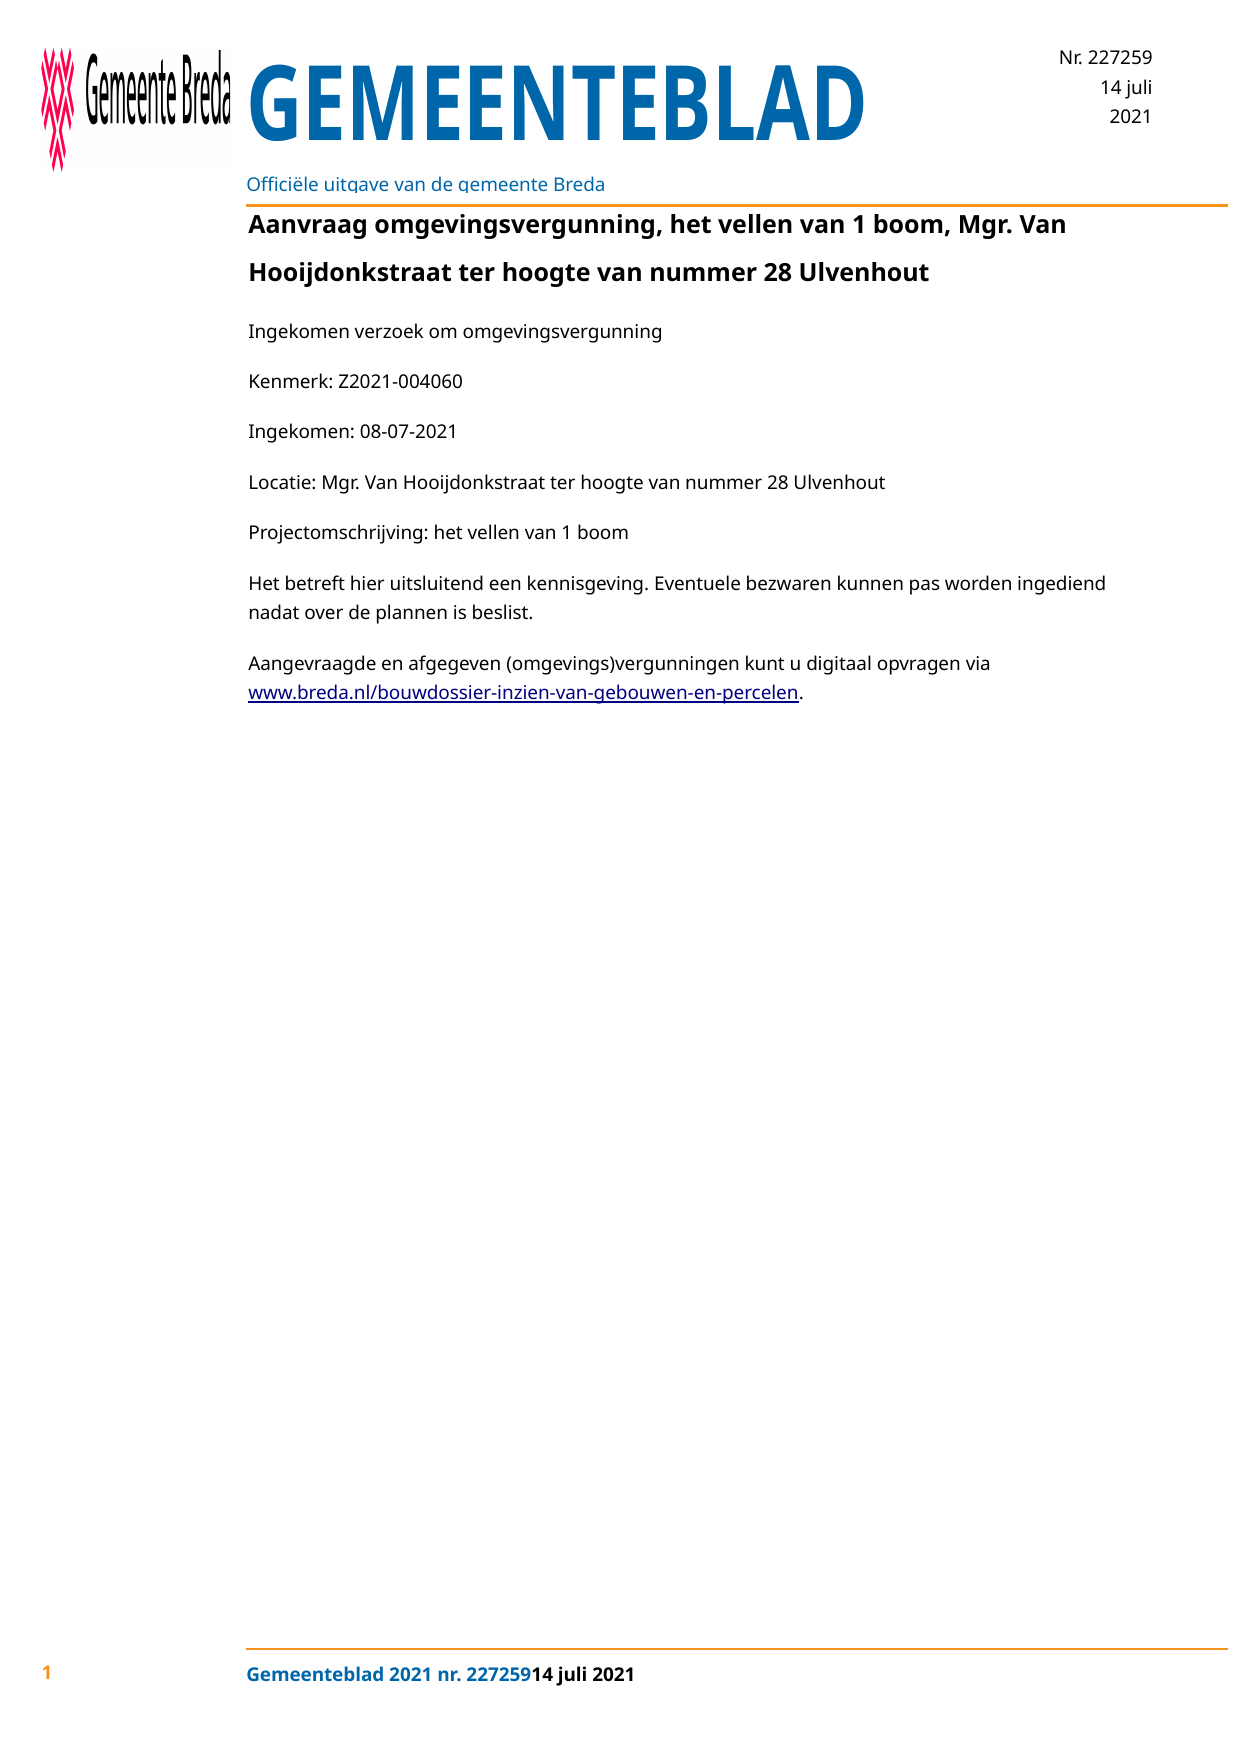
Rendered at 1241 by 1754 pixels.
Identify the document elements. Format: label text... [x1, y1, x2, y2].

text Ingekomen verzoek om omgevingsvergunning [248, 318, 1152, 344]
text Kenmerk: Z2021-004060 [248, 368, 1152, 394]
text Projectomschrijving: het vellen van 1 boom [248, 519, 1152, 545]
picture [41, 47, 231, 172]
text Ingekomen: 08-07-2021 [248, 419, 1152, 444]
text Locatie: Mgr. Van Hooijdonkstraat ter hoogte van nummer 28 Ulvenhout [248, 469, 1152, 495]
text Het betreft hier uitsluitend een kennisgeving. Eventuele bezwaren kunnen pas worden ingediend nadat over de plannen is beslist. [248, 570, 1152, 625]
text Aangevraagde en afgegeven (omgevings)vergunningen kunt u digitaal opvragen via www.breda.nl/bouwdossier-inzien-van-gebouwen-en-percelen. [248, 650, 1152, 705]
text Aanvraag omgevingsvergunning, het vellen van 1 boom, Mgr. Van Hooijdonkstraat ter hoogte van nummer 28 Ulvenhout [248, 207, 1152, 288]
